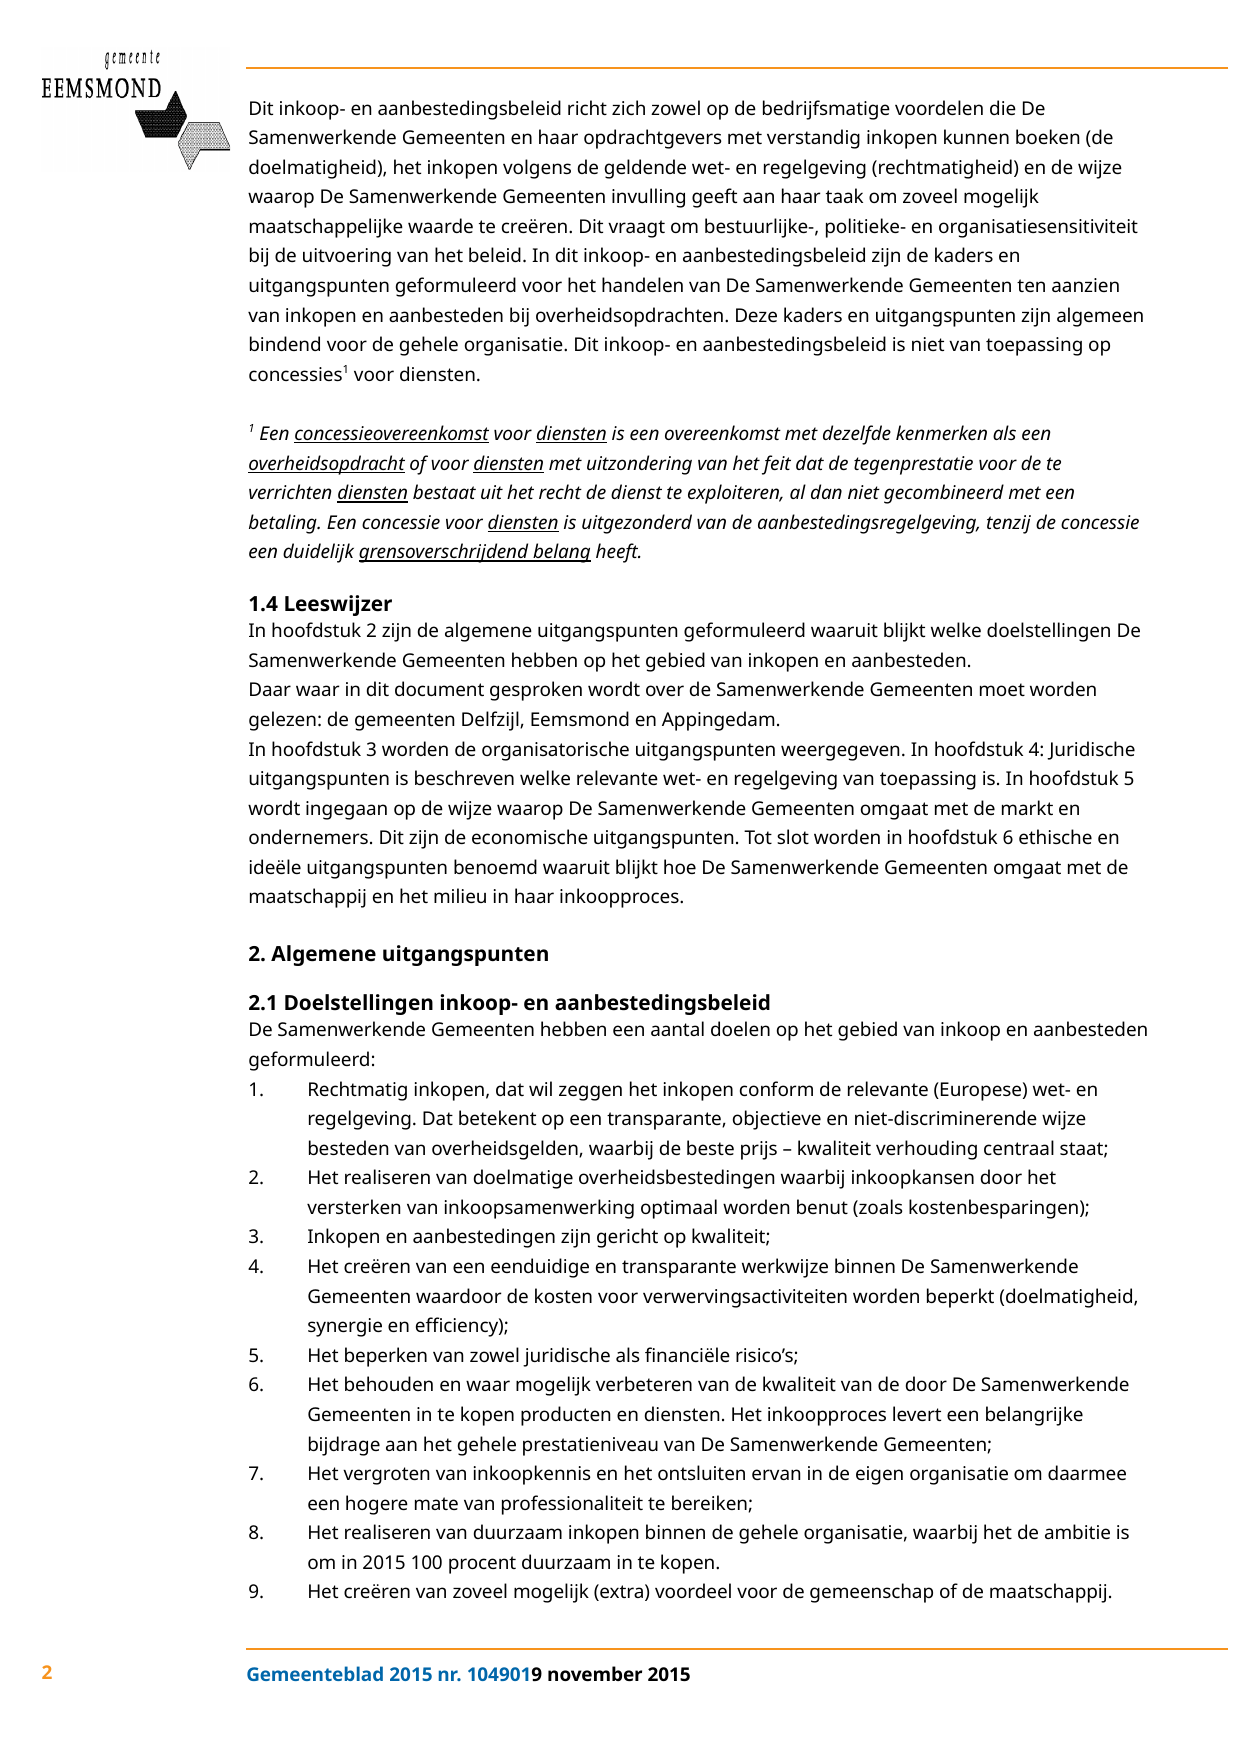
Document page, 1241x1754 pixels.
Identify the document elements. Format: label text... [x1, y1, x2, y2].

text 1.4 Leeswijzer [248, 589, 1152, 617]
text Daar waar in dit document gesproken wordt over de Samenwerkende Gemeenten moet worden gelezen: de gemeenten Delfzijl, Eemsmond en Appingedam. [248, 677, 1152, 732]
list Het behouden en waar mogelijk verbeteren van de kwaliteit van de door De Samenwerkende Gemeenten in te kopen producten en diensten. Het inkoopproces levert een belangrijke bijdrage aan het gehele prestatieniveau van De Samenwerkende Gemeenten; [248, 1372, 1152, 1457]
picture [41, 47, 231, 172]
list Het realiseren van doelmatige overheidsbestedingen waarbij inkoopkansen door het versterken van inkoopsamenwerking optimaal worden benut (zoals kostenbesparingen); [248, 1164, 1152, 1220]
list Rechtmatig inkopen, dat wil zeggen het inkopen conform de relevante (Europese) wet- en regelgeving. Dat betekent op een transparante, objectieve en niet-discriminerende wijze besteden van overheidsgelden, waarbij de beste prijs – kwaliteit verhouding centraal staat; [248, 1076, 1152, 1161]
text 1 Een concessieovereenkomst voor diensten is een overeenkomst met dezelfde kenmerken als een overheidsopdracht of voor diensten met uitzondering van het feit dat de tegenprestatie voor de te verrichten diensten bestaat uit het recht de dienst te exploiteren, al dan niet gecombineerd met een betaling. Een concessie voor diensten is uitgezonderd van de aanbestedingsregelgeving, tenzij de concessie een duidelijk grensoverschrijdend belang heeft. [248, 420, 1152, 564]
list Het creëren van een eenduidige en transparante werkwijze binnen De Samenwerkende Gemeenten waardoor de kosten voor verwervingsactiviteiten worden beperkt (doelmatigheid, synergie en efficiency); [248, 1253, 1152, 1338]
list Het realiseren van duurzaam inkopen binnen de gehele organisatie, waarbij het de ambitie is om in 2015 100 procent duurzaam in te kopen. [248, 1519, 1152, 1575]
list Inkopen en aanbestedingen zijn gericht op kwaliteit; [248, 1224, 1152, 1249]
list Het beperken van zowel juridische als financiële risico’s; [248, 1342, 1152, 1368]
text In hoofdstuk 3 worden de organisatorische uitgangspunten weergegeven. In hoofdstuk 4: Juridische uitgangspunten is beschreven welke relevante wet- en regelgeving van toepassing is. In hoofdstuk 5 wordt ingegaan op de wijze waarop De Samenwerkende Gemeenten omgaat met de markt en ondernemers. Dit zijn de economische uitgangspunten. Tot slot worden in hoofdstuk 6 ethische en ideële uitgangspunten benoemd waaruit blijkt hoe De Samenwerkende Gemeenten omgaat met de maatschappij en het milieu in haar inkoopproces. [248, 736, 1152, 909]
text Dit inkoop- en aanbestedingsbeleid richt zich zowel op de bedrijfsmatige voordelen die De Samenwerkende Gemeenten en haar opdrachtgevers met verstandig inkopen kunnen boeken (de doelmatigheid), het inkopen volgens de geldende wet- en regelgeving (rechtmatigheid) en de wijze waarop De Samenwerkende Gemeenten invulling geeft aan haar taak om zoveel mogelijk maatschappelijke waarde te creëren. Dit vraagt om bestuurlijke-, politieke- en organisatiesensitiviteit bij de uitvoering van het beleid. In dit inkoop- en aanbestedingsbeleid zijn de kaders en uitgangspunten geformuleerd voor het handelen van De Samenwerkende Gemeenten ten aanzien van inkopen en aanbesteden bij overheidsopdrachten. Deze kaders en uitgangspunten zijn algemeen bindend voor de gehele organisatie. Dit inkoop- en aanbestedingsbeleid is niet van toepassing op concessies1 voor diensten. [248, 95, 1152, 387]
text 2.1 Doelstellingen inkoop- en aanbestedingsbeleid [248, 988, 1152, 1017]
list Het vergroten van inkoopkennis en het ontsluiten ervan in de eigen organisatie om daarmee een hogere mate van professionaliteit te bereiken; [248, 1460, 1152, 1516]
list Het creëren van zoveel mogelijk (extra) voordeel voor de gemeenschap of de maatschappij. [248, 1579, 1152, 1604]
text 2. Algemene uitgangspunten [248, 939, 1152, 967]
text De Samenwerkende Gemeenten hebben een aantal doelen op het gebied van inkoop en aanbesteden geformuleerd: [248, 1017, 1152, 1072]
text In hoofdstuk 2 zijn de algemene uitgangspunten geformuleerd waaruit blijkt welke doelstellingen De Samenwerkende Gemeenten hebben op het gebied van inkopen en aanbesteden. [248, 617, 1152, 673]
